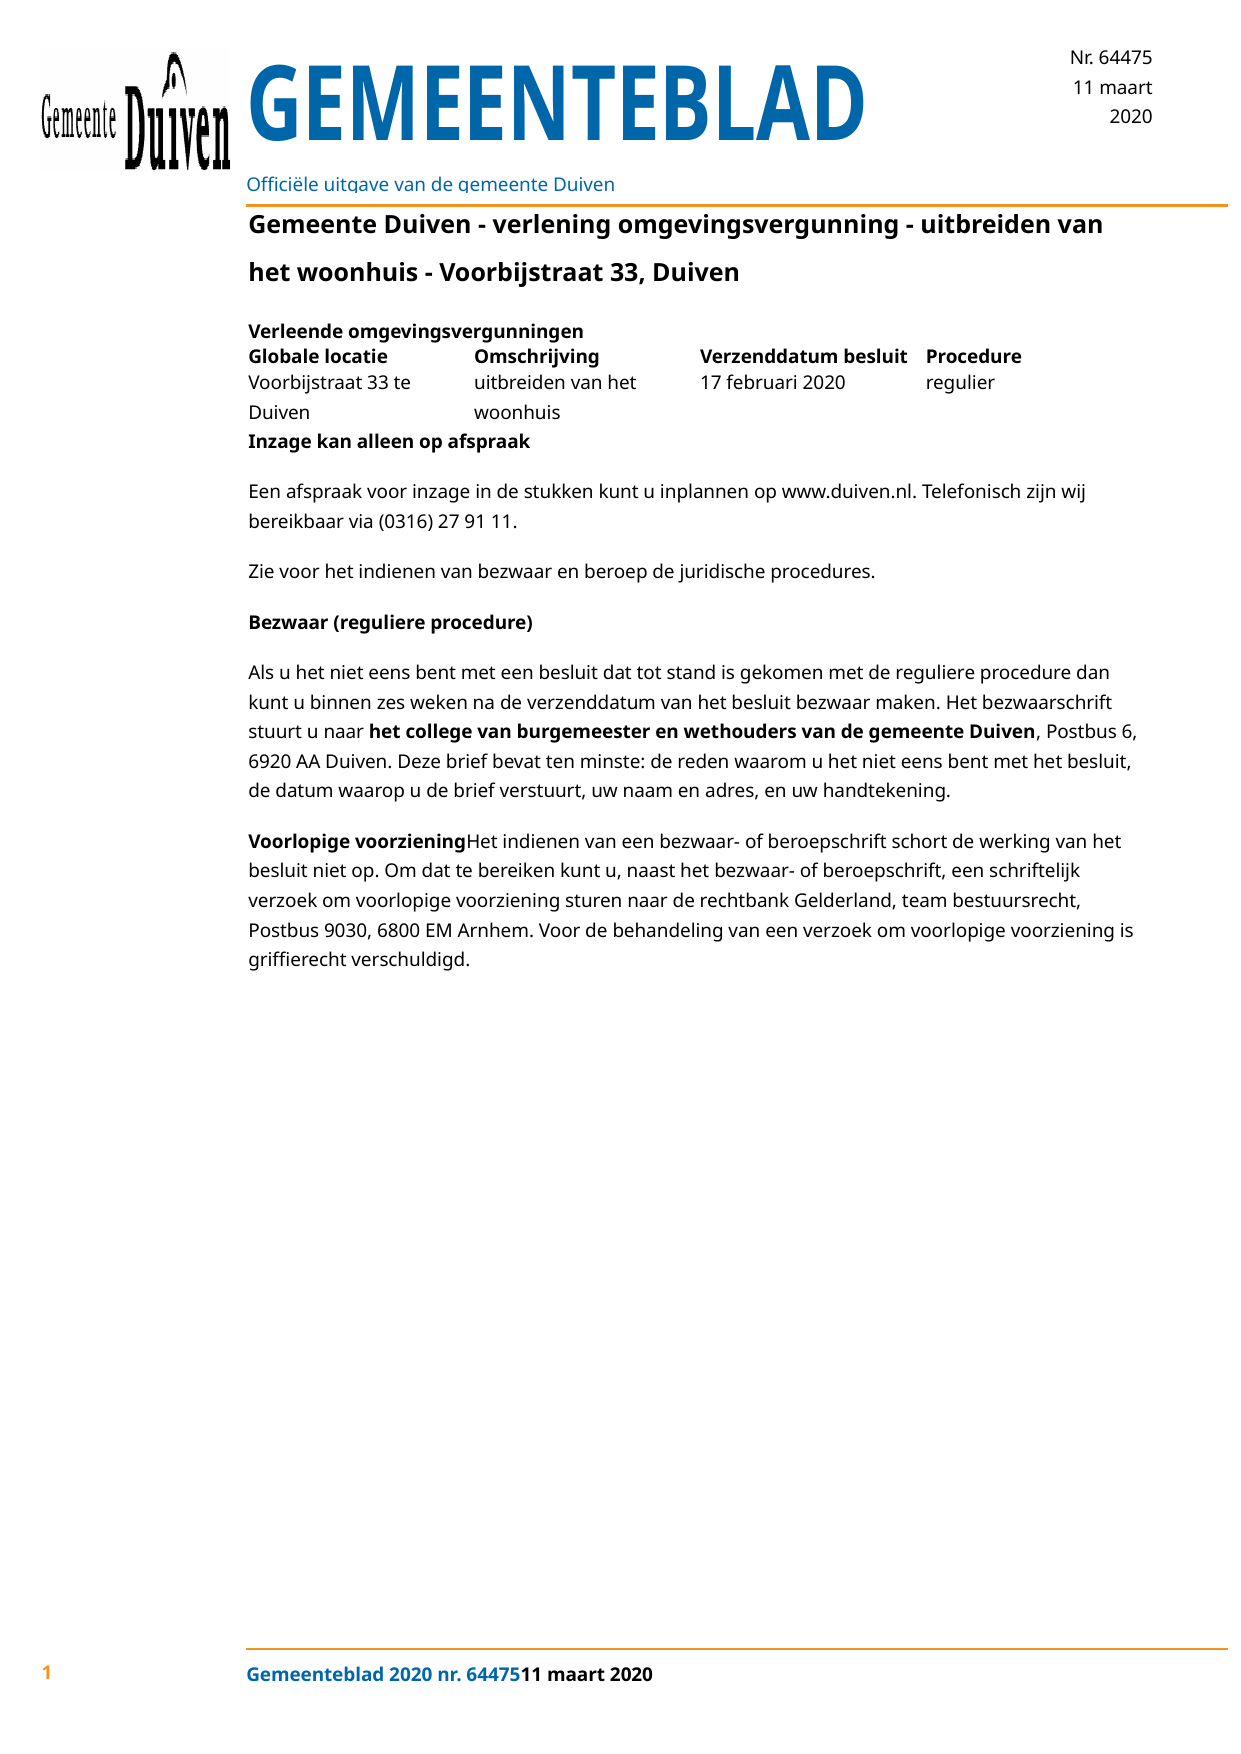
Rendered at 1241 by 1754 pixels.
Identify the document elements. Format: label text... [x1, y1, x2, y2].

text Een afspraak voor inzage in de stukken kunt u inplannen op www.duiven.nl. Telefonisch zijn wij bereikbaar via (0316) 27 91 11. [248, 478, 1152, 534]
table_header Verleende omgevingsvergunningen [248, 318, 1152, 344]
table_cell Procedure [926, 344, 1152, 369]
text Bezwaar (reguliere procedure) [248, 609, 1152, 634]
table_cell Globale locatie [248, 344, 474, 369]
table_cell 17 februari 2020 [700, 370, 926, 425]
text Voorlopige voorzieningHet indienen van een bezwaar- of beroepschrift schort de werking van het besluit niet op. Om dat te bereiken kunt u, naast het bezwaar- of beroepschrift, een schriftelijk verzoek om voorlopige voorziening sturen naar de rechtbank Gelderland, team bestuursrecht, Postbus 9030, 6800 EM Arnhem. Voor de behandeling van een verzoek om voorlopige voorziening is griffierecht verschuldigd. [248, 828, 1152, 972]
text Als u het niet eens bent met een besluit dat tot stand is gekomen met de reguliere procedure dan kunt u binnen zes weken na de verzenddatum van het besluit bezwaar maken. Het bezwaarschrift stuurt u naar het college van burgemeester en wethouders van de gemeente Duiven, Postbus 6, 6920 AA Duiven. Deze brief bevat ten minste: de reden waarom u het niet eens bent met het besluit, de datum waarop u de brief verstuurt, uw naam en adres, en uw handtekening. [248, 659, 1152, 803]
table_cell uitbreiden van het woonhuis [474, 370, 700, 425]
text Inzage kan alleen op afspraak [248, 428, 1152, 454]
picture [41, 47, 231, 172]
table_cell Voorbijstraat 33 te Duiven [248, 370, 474, 425]
table_cell regulier [926, 370, 1152, 425]
table_cell Omschrijving [474, 344, 700, 369]
text Gemeente Duiven - verlening omgevingsvergunning - uitbreiden van het woonhuis - Voorbijstraat 33, Duiven [248, 207, 1152, 288]
table_cell Verzenddatum besluit [700, 344, 926, 369]
text Zie voor het indienen van bezwaar en beroep de juridische procedures. [248, 558, 1152, 584]
